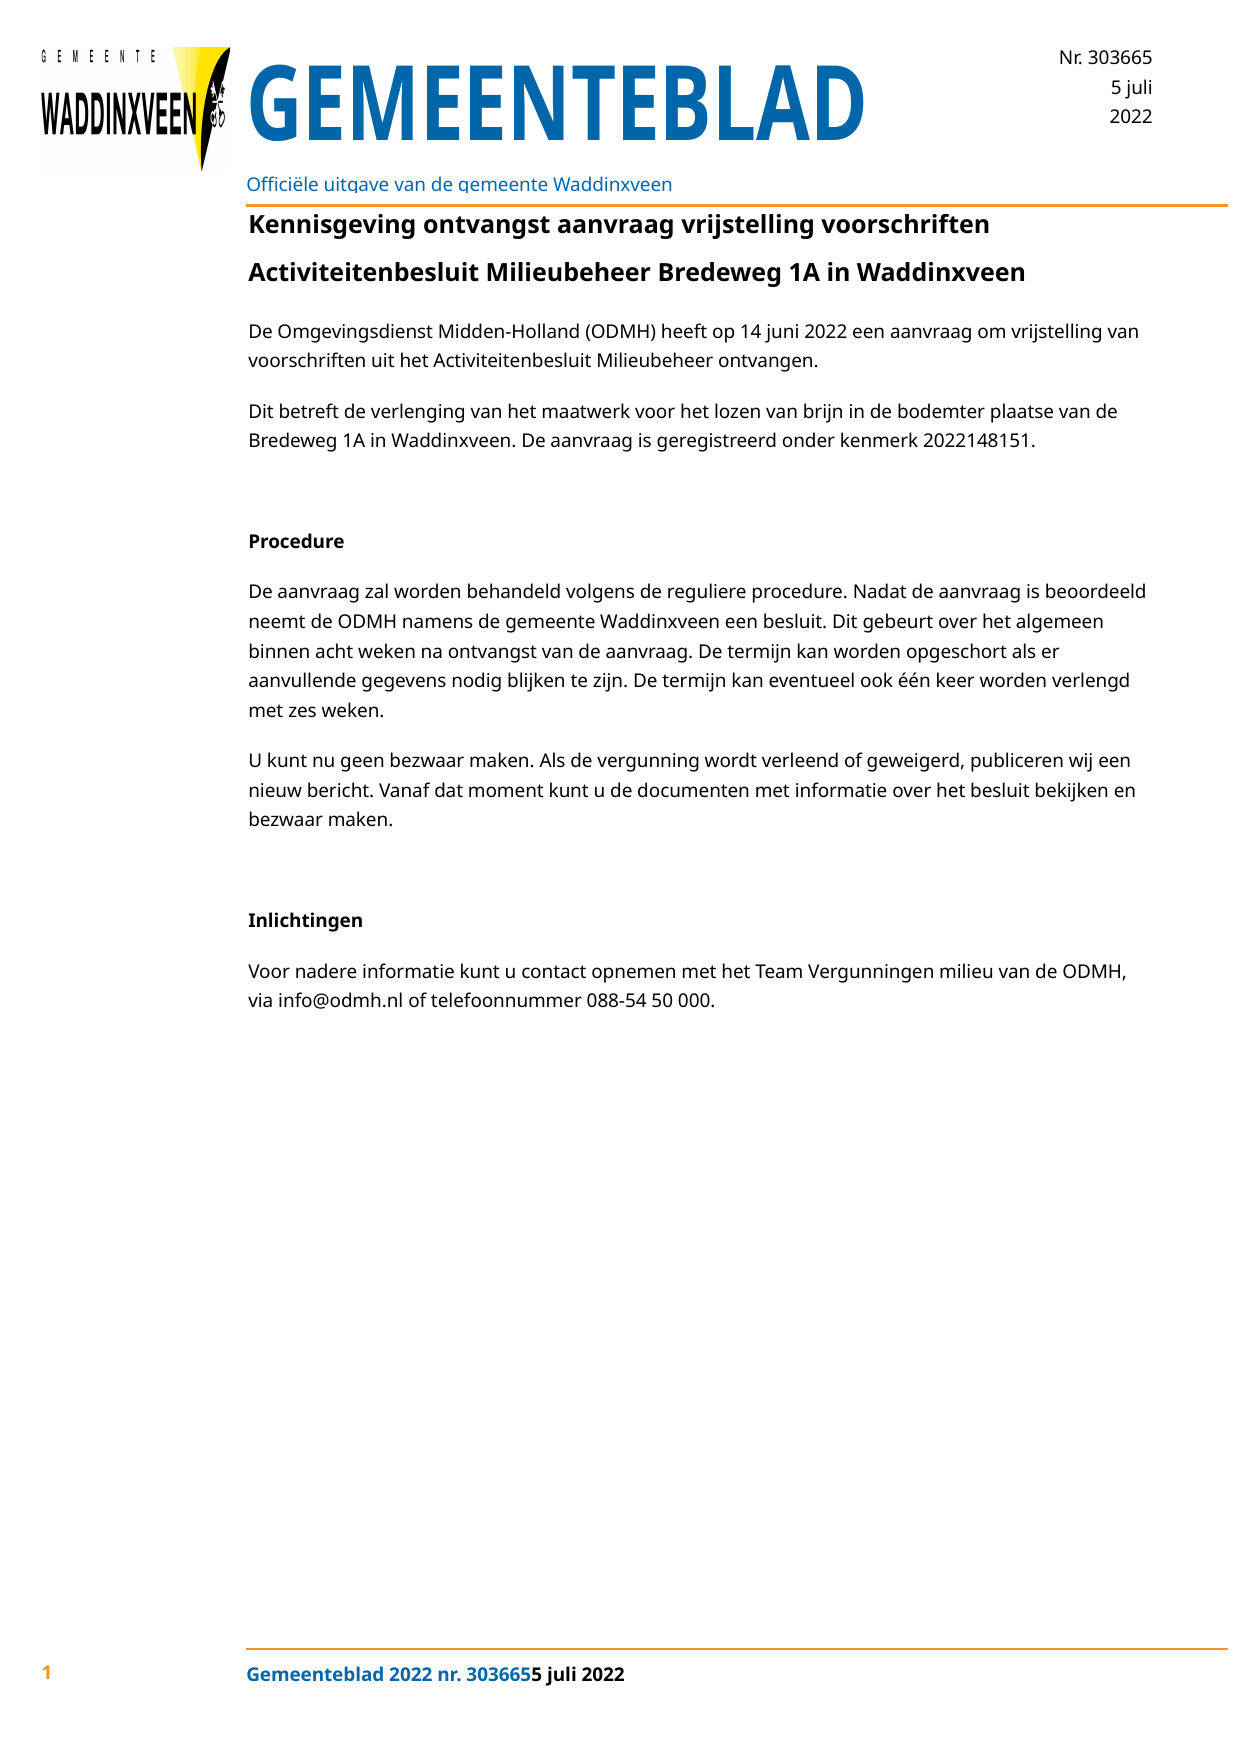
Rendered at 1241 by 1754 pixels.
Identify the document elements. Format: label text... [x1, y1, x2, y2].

text Kennisgeving ontvangst aanvraag vrijstelling voorschriften Activiteitenbesluit Milieubeheer Bredeweg 1A in Waddinxveen [248, 207, 1152, 288]
text De aanvraag zal worden behandeld volgens de reguliere procedure. Nadat de aanvraag is beoordeeld neemt de ODMH namens de gemeente Waddinxveen een besluit. Dit gebeurt over het algemeen binnen acht weken na ontvangst van de aanvraag. De termijn kan worden opgeschort als er aanvullende gegevens nodig blijken te zijn. De termijn kan eventueel ook één keer worden verlengd met zes weken. [248, 579, 1152, 723]
text Procedure [248, 528, 1152, 554]
text Dit betreft de verlenging van het maatwerk voor het lozen van brijn in de bodemter plaatse van de Bredeweg 1A in Waddinxveen. De aanvraag is geregistreerd onder kenmerk 2022148151. [248, 398, 1152, 453]
text U kunt nu geen bezwaar maken. Als de vergunning wordt verleend of geweigerd, publiceren wij een nieuw bericht. Vanaf dat moment kunt u de documenten met informatie over het besluit bekijken en bezwaar maken. [248, 747, 1152, 832]
text Inlichtingen [248, 907, 1152, 933]
text De Omgevingsdienst Midden-Holland (ODMH) heeft op 14 juni 2022 een aanvraag om vrijstelling van voorschriften uit het Activiteitenbesluit Milieubeheer ontvangen. [248, 318, 1152, 373]
picture [41, 47, 231, 172]
text Voor nadere informatie kunt u contact opnemen met het Team Vergunningen milieu van de ODMH, via info@odmh.nl of telefoonnummer 088-54 50 000. [248, 958, 1152, 1013]
